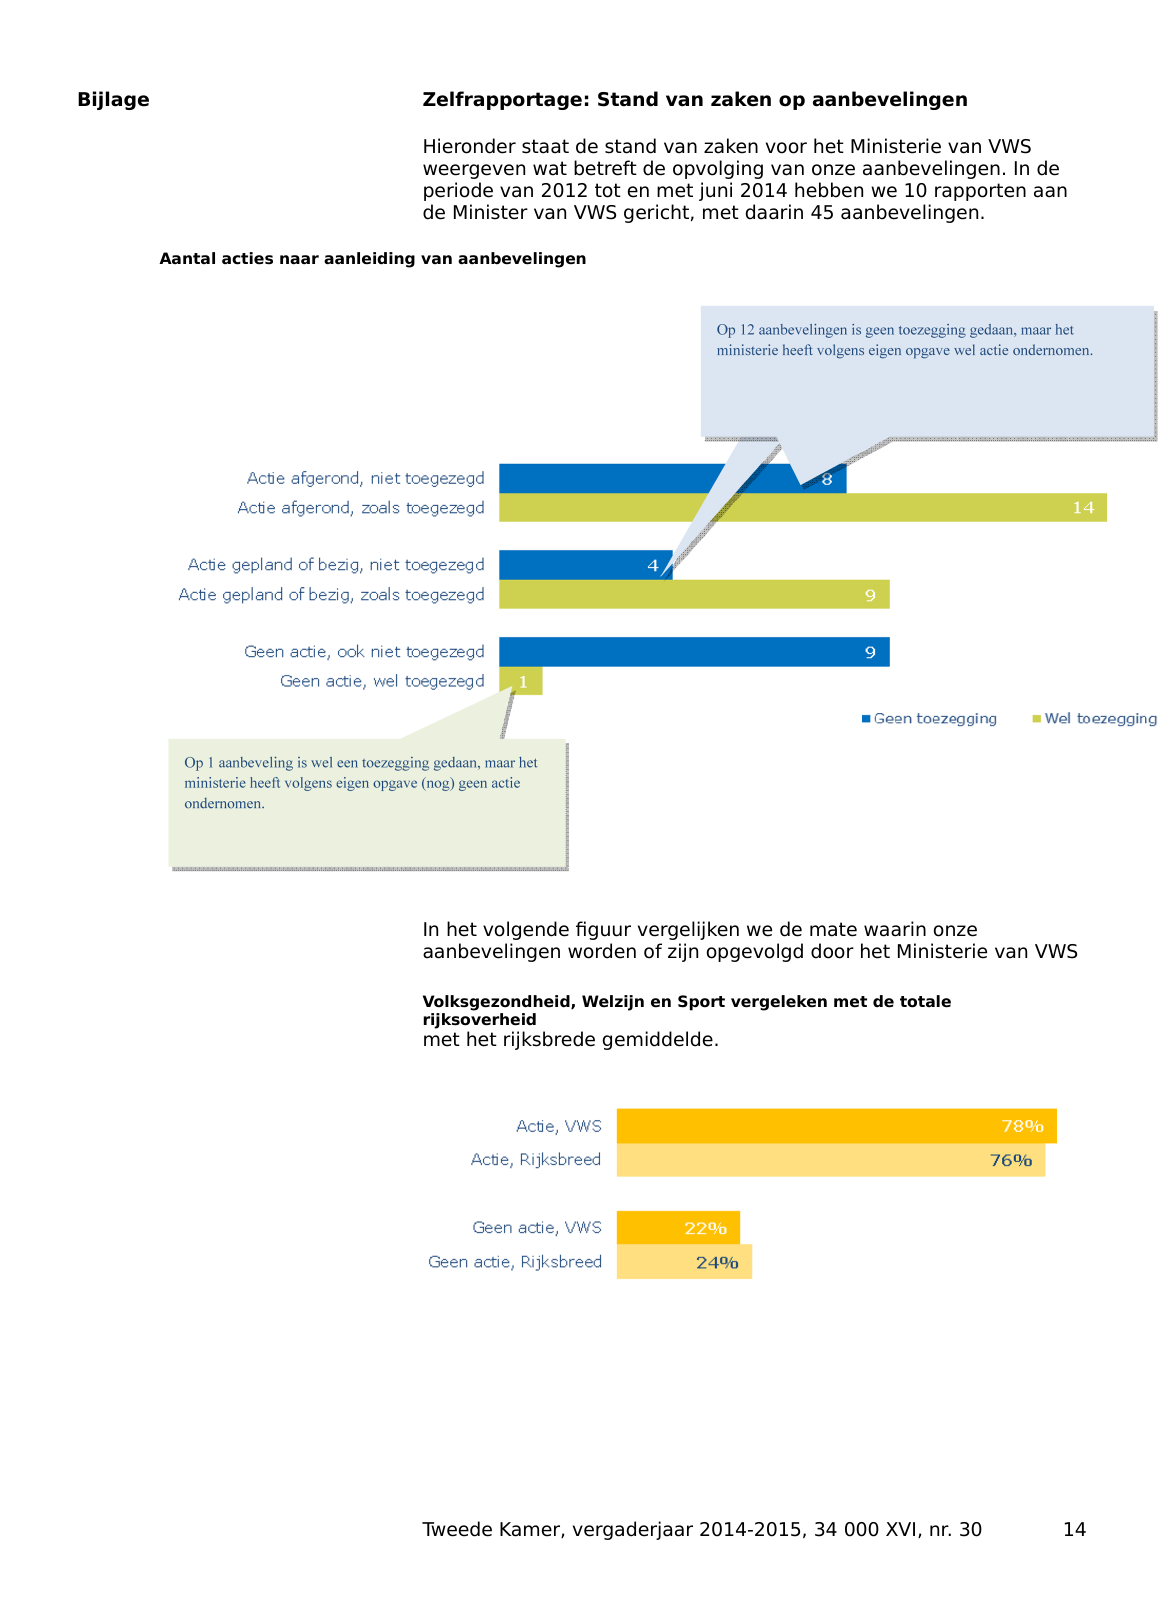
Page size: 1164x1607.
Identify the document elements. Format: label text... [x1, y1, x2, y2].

text Hieronder staat de stand van zaken voor het Ministerie van VWS weergeven wat betreft de opvolging van onze aanbevelingen. In de periode van 2012 tot en met juni 2014 hebben we 10 rapporten aan de Minister van VWS gericht, met daarin 45 aanbevelingen. [422, 136, 1087, 224]
text In het volgende figuur vergelijken we de mate waarin onze aanbevelingen worden of zijn opgevolgd door het Ministerie van VWS met het rijksbrede gemiddelde. [422, 919, 1087, 1051]
picture [159, 301, 1164, 875]
picture [422, 1106, 1060, 1284]
text Aantal acties naar aanleiding van aanbevelingen [159, 250, 1163, 268]
subtitle Bijlage Zelfrapportage: Stand van zaken op aanbevelingen [77, 89, 1087, 111]
text Volksgezondheid, Welzijn en Sport vergeleken met de totale rijksoverheid [422, 993, 1060, 1029]
